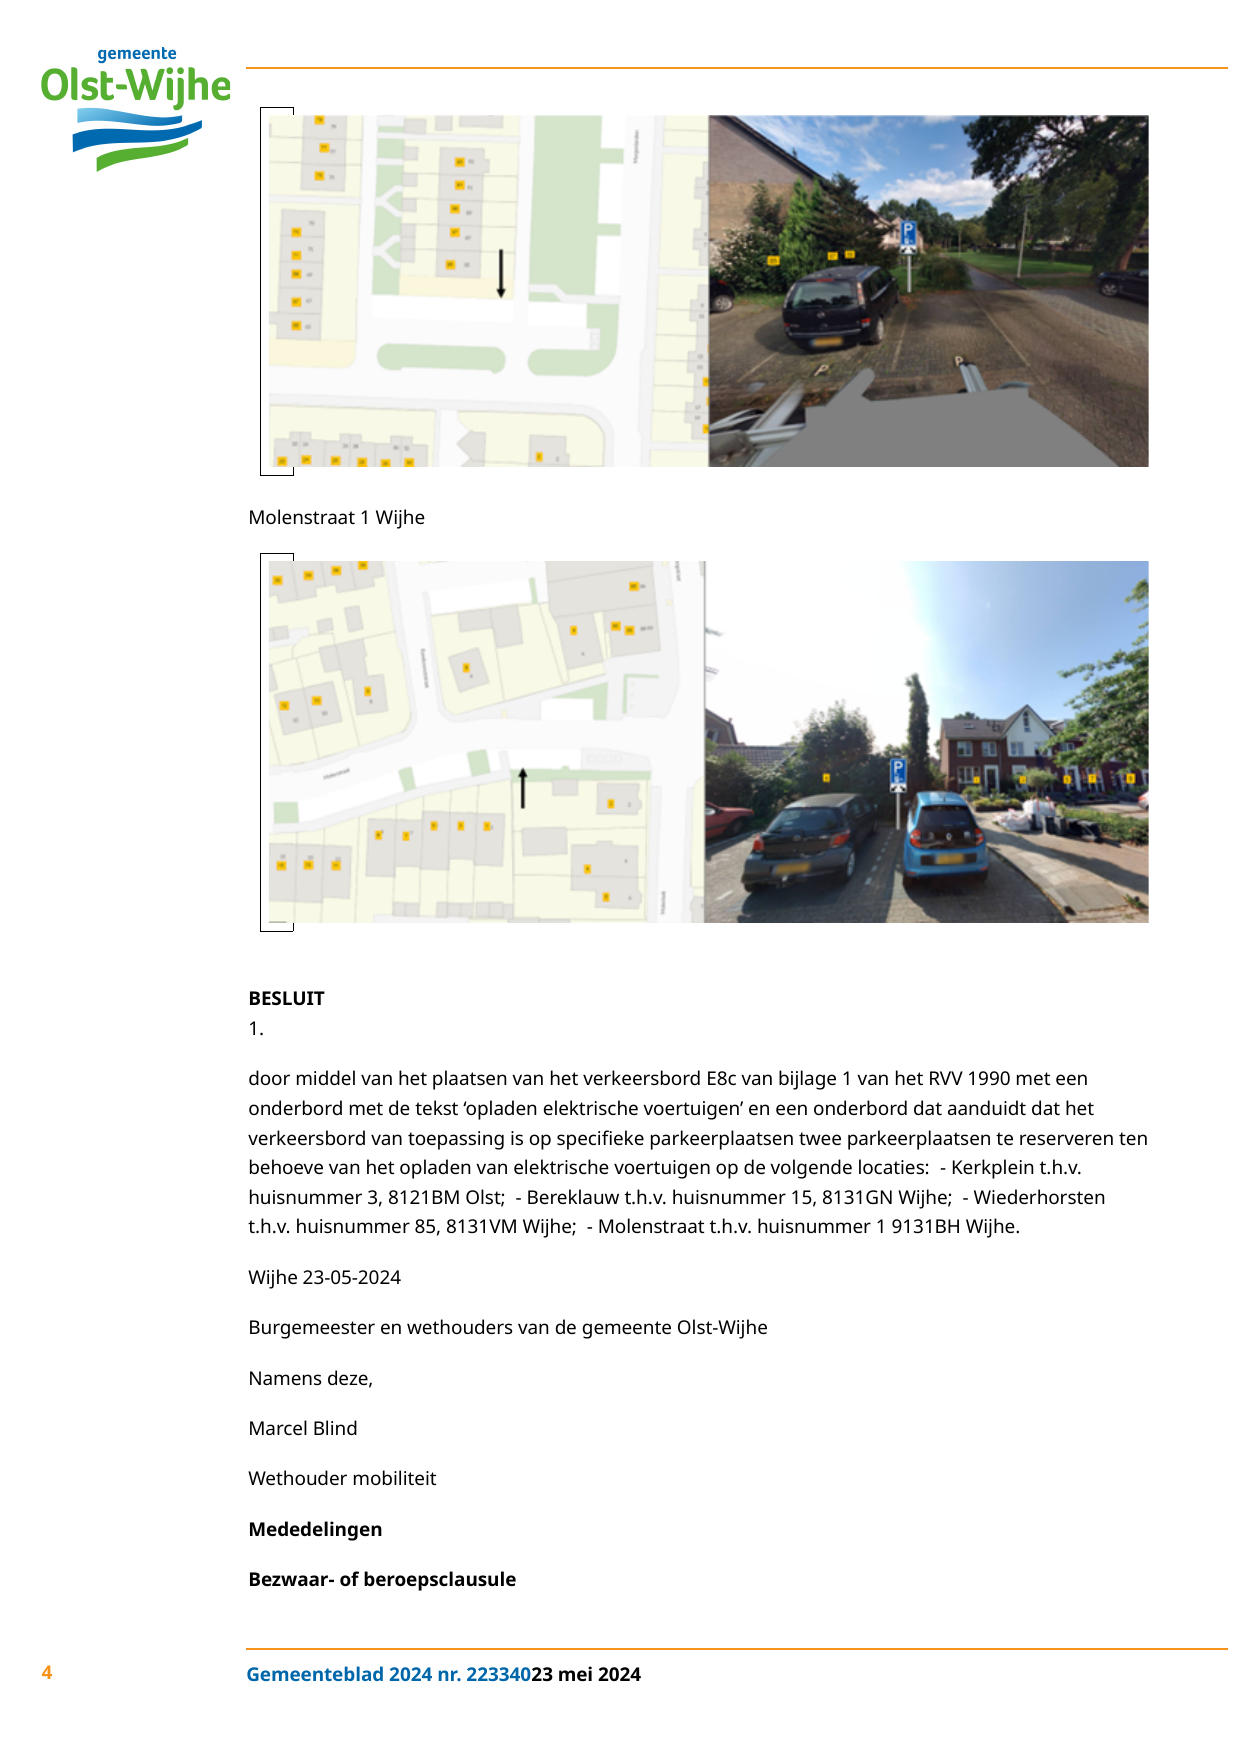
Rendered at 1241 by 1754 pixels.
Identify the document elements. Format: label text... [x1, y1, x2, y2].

text Marcel Blind [248, 1415, 1152, 1441]
text Namens deze, [248, 1365, 1152, 1391]
text Mededelingen [248, 1516, 1152, 1542]
picture [268, 115, 1149, 467]
text Bezwaar- of beroepsclausule [248, 1566, 1152, 1592]
text BESLUIT [248, 986, 1152, 1011]
text door middel van het plaatsen van het verkeersbord E8c van bijlage 1 van het RVV 1990 met een onderbord met de tekst ‘opladen elektrische voertuigen’ en een onderbord dat aanduidt dat het verkeersbord van toepassing is op specifieke parkeerplaatsen twee parkeerplaatsen te reserveren ten behoeve van het opladen van elektrische voertuigen op de volgende locaties: - Kerkplein t.h.v. huisnummer 3, 8121BM Olst; - Bereklauw t.h.v. huisnummer 15, 8131GN Wijhe; - Wiederhorsten t.h.v. huisnummer 85, 8131VM Wijhe; - Molenstraat t.h.v. huisnummer 1 9131BH Wijhe. [248, 1066, 1152, 1239]
text Burgemeester en wethouders van de gemeente Olst-Wijhe [248, 1314, 1152, 1340]
text 1. [248, 1015, 1152, 1041]
picture [41, 47, 231, 172]
picture [268, 561, 1149, 923]
text Wethouder mobiliteit [248, 1466, 1152, 1491]
text Wijhe 23-05-2024 [248, 1264, 1152, 1290]
text Molenstraat 1 Wijhe [248, 504, 1152, 529]
